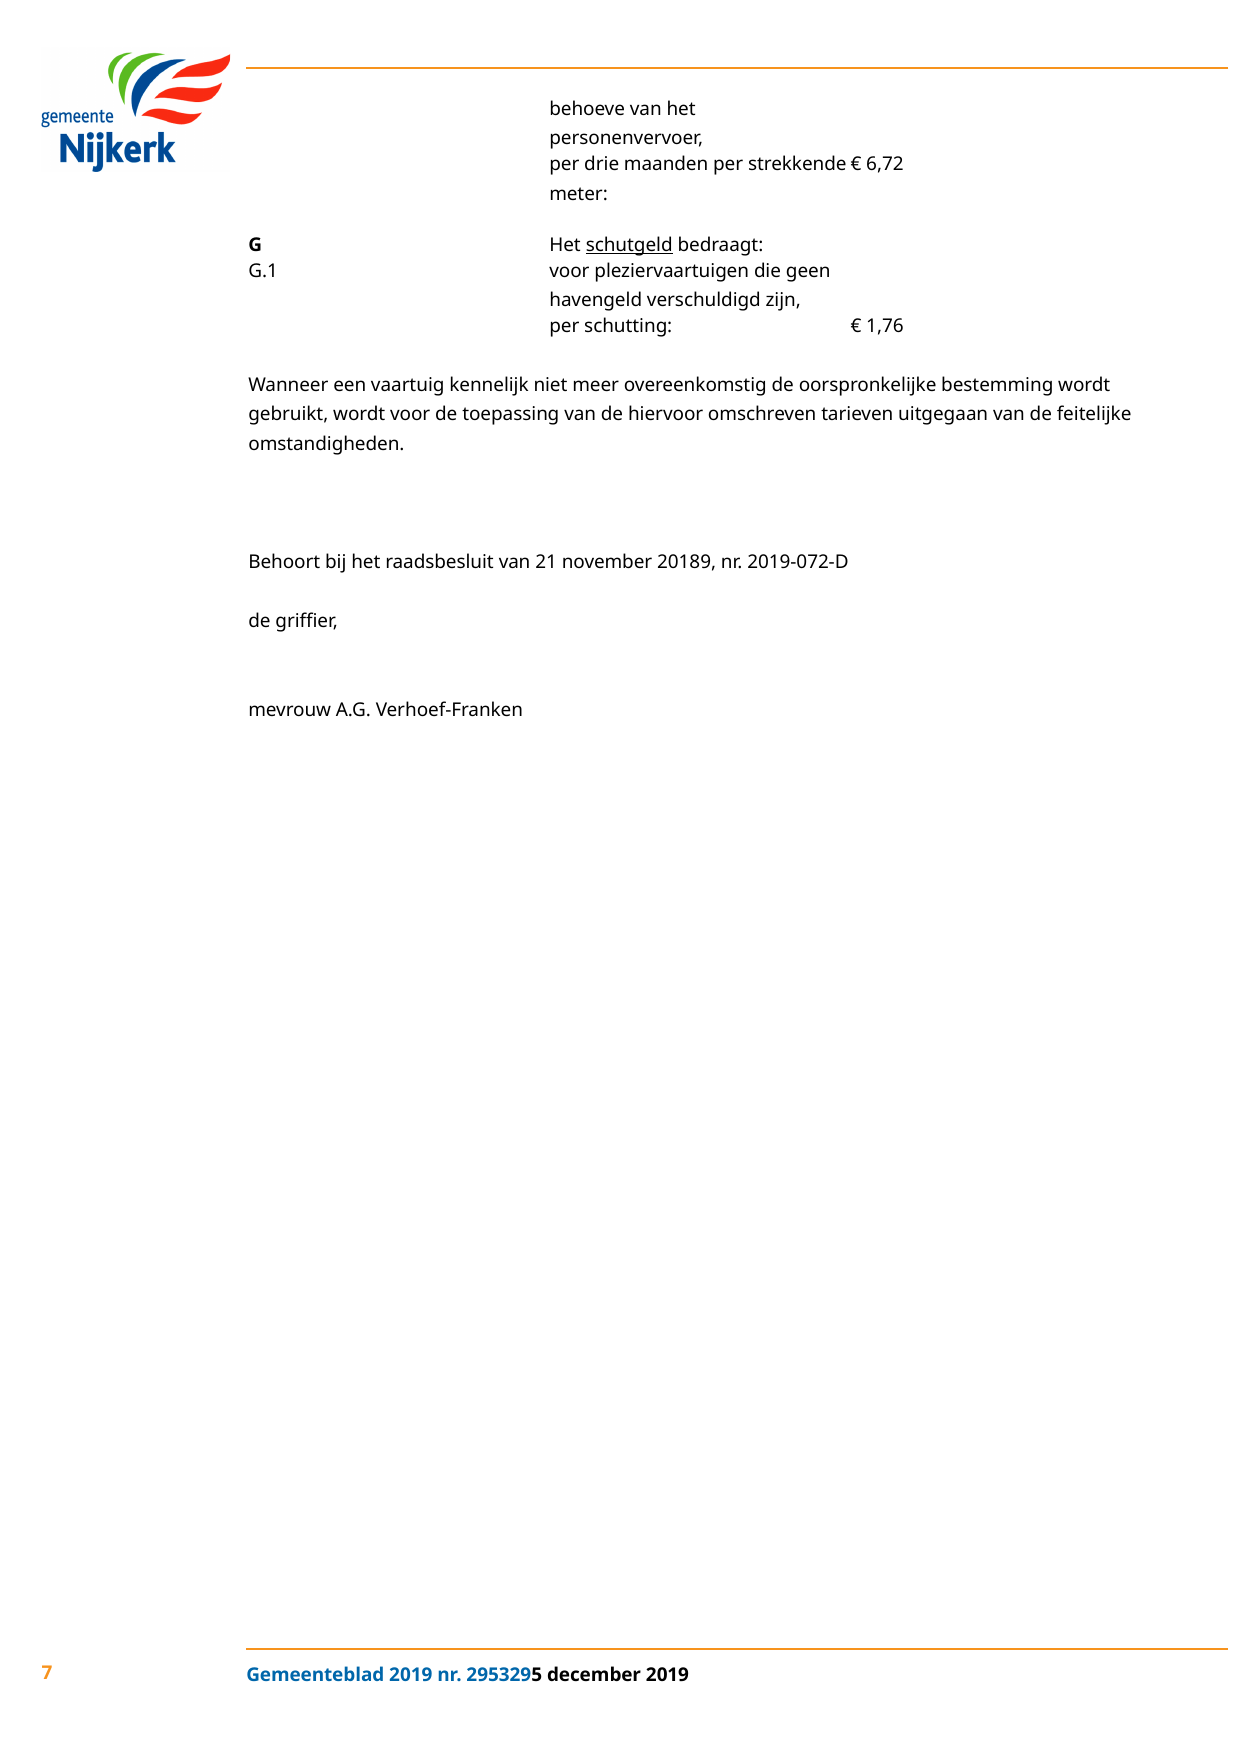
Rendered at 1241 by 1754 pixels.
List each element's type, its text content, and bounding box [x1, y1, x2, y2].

table_cell [850, 231, 1152, 257]
table_cell [850, 257, 1152, 312]
table_cell G.1 [248, 257, 549, 312]
picture [41, 47, 231, 172]
table_cell Het schutgeld bedraagt: [549, 231, 850, 257]
table_cell [248, 205, 549, 231]
text de griffier, [248, 607, 1152, 633]
table_cell € 6,72 [850, 150, 1152, 205]
text mevrouw A.G. Verhoef-Franken [248, 696, 1152, 722]
table_cell G [248, 231, 549, 257]
table_cell [850, 95, 1152, 150]
table_cell [549, 205, 850, 231]
text Behoort bij het raadsbesluit van 21 november 20189, nr. 2019-072-D [248, 548, 1152, 574]
table_cell [248, 95, 549, 150]
table_cell € 1,76 [850, 312, 1152, 338]
table_cell [248, 312, 549, 338]
text Wanneer een vaartuig kennelijk niet meer overeenkomstig de oorspronkelijke bestemming wordt gebruikt, wordt voor de toepassing van de hiervoor omschreven tarieven uitgegaan van de feitelijke omstandigheden. [248, 371, 1152, 456]
table_cell per drie maanden per strekkende meter: [549, 150, 850, 205]
table_cell [850, 205, 1152, 231]
table_cell [248, 150, 549, 205]
table_cell per schutting: [549, 312, 850, 338]
table_cell voor pleziervaartuigen die geen havengeld verschuldigd zijn, [549, 257, 850, 312]
table_cell behoeve van het personenvervoer, [549, 95, 850, 150]
